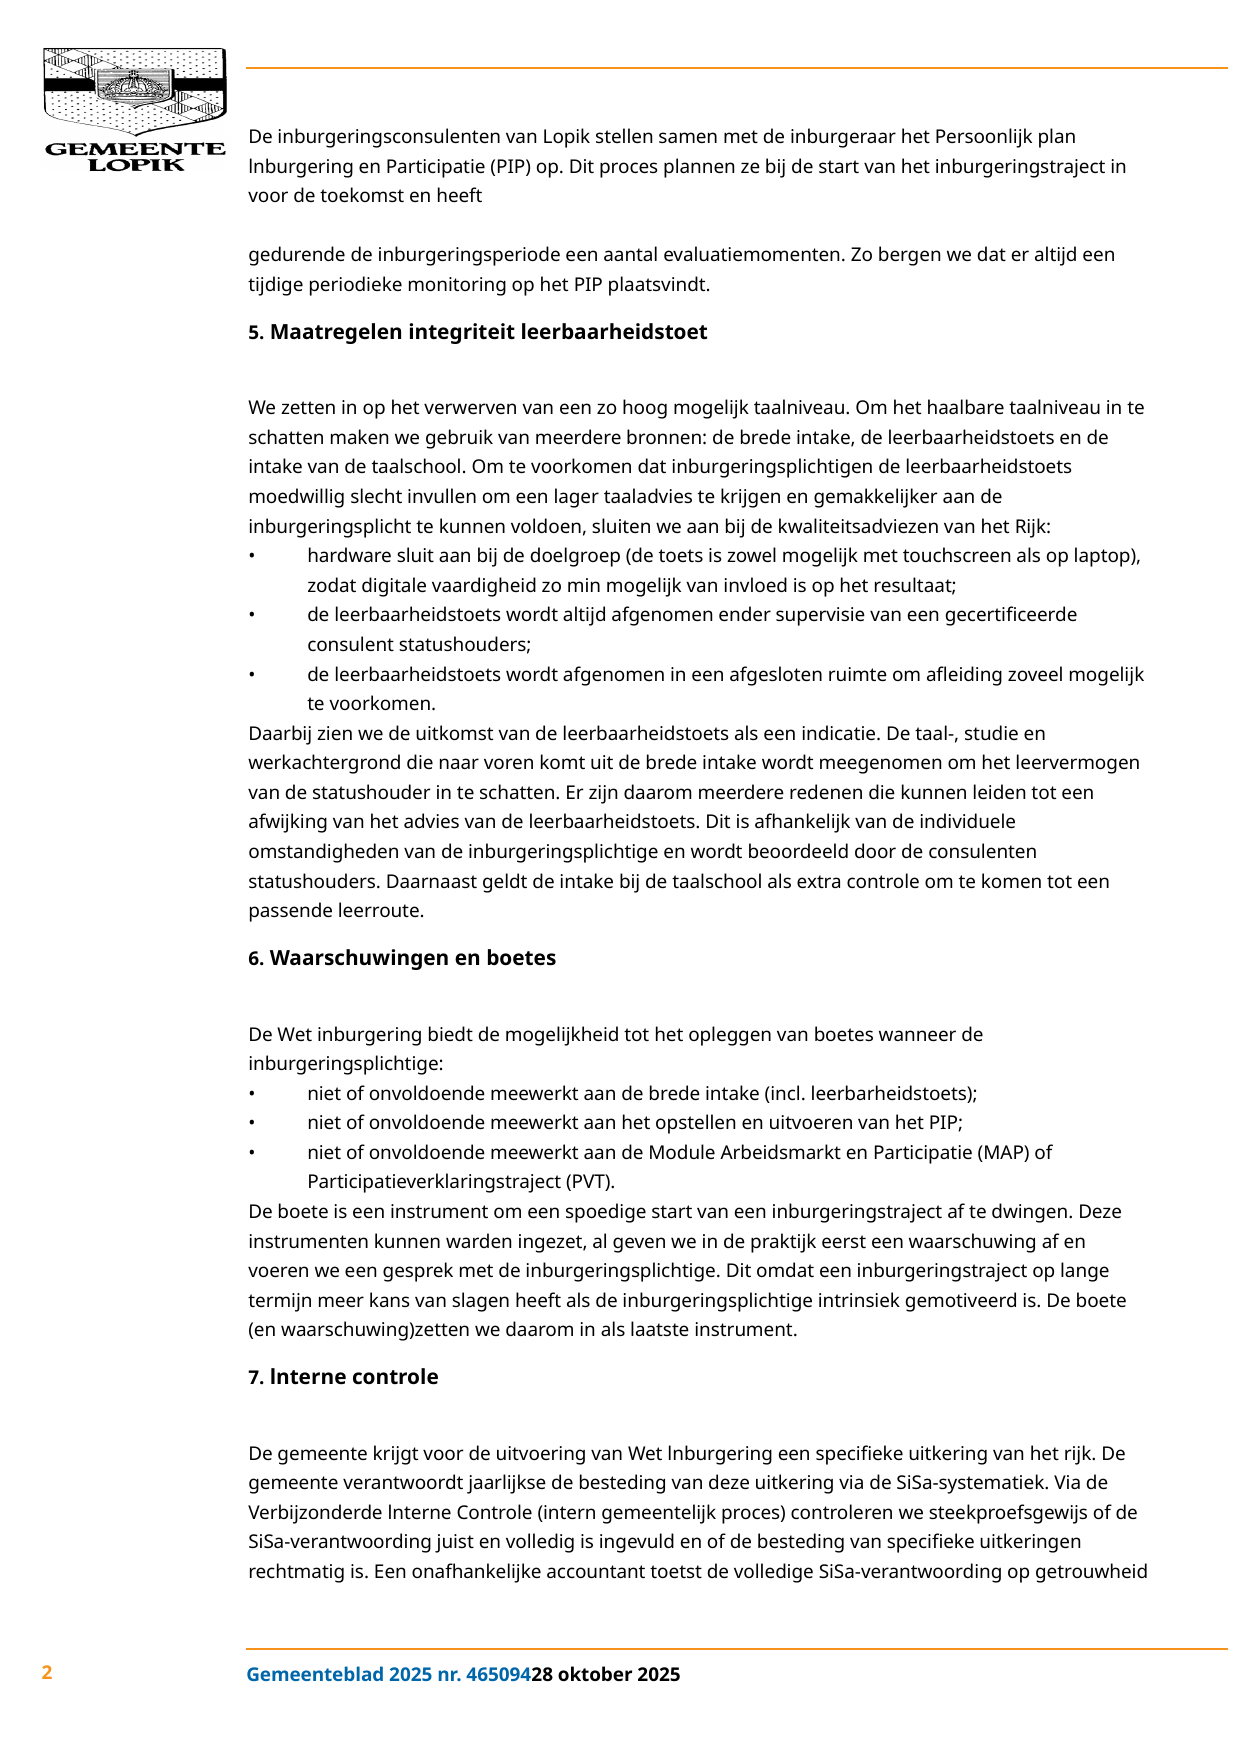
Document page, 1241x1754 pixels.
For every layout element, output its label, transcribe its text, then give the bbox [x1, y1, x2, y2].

text De gemeente krijgt voor de uitvoering van Wet lnburgering een specifieke uitkering van het rijk. De gemeente verantwoordt jaarlijkse de besteding van deze uitkering via de SiSa-systematiek. Via de Verbijzonderde lnterne Controle (intern gemeentelijk proces) controleren we steekproefsgewijs of de SiSa-verantwoording juist en volledig is ingevuld en of de besteding van specifieke uitkeringen rechtmatig is. Een onafhankelijke accountant toetst de volledige SiSa-verantwoording op getrouwheid [248, 1440, 1152, 1584]
list niet of onvoldoende meewerkt aan het opstellen en uitvoeren van het PIP; [248, 1109, 1152, 1135]
text 7. lnterne controle [248, 1362, 1152, 1391]
text De boete is een instrument om een spoedige start van een inburgeringstraject af te dwingen. Deze instrumenten kunnen warden ingezet, al geven we in de praktijk eerst een waarschuwing af en voeren we een gesprek met de inburgeringsplichtige. Dit omdat een inburgeringstraject op lange termijn meer kans van slagen heeft als de inburgeringsplichtige intrinsiek gemotiveerd is. De boete (en waarschuwing)zetten we daarom in als laatste instrument. [248, 1198, 1152, 1342]
text We zetten in op het verwerven van een zo hoog mogelijk taalniveau. Om het haalbare taalniveau in te schatten maken we gebruik van meerdere bronnen: de brede intake, de leerbaarheidstoets en de intake van de taalschool. Om te voorkomen dat inburgeringsplichtigen de leerbaarheidstoets moedwillig slecht invullen om een lager taaladvies te krijgen en gemakkelijker aan de inburgeringsplicht te kunnen voldoen, sluiten we aan bij de kwaliteitsadviezen van het Rijk: [248, 394, 1152, 538]
list hardware sluit aan bij de doelgroep (de toets is zowel mogelijk met touchscreen als op laptop), zodat digitale vaardigheid zo min mogelijk van invloed is op het resultaat; [248, 542, 1152, 598]
text 5. Maatregelen integriteit leerbaarheidstoet [248, 317, 1152, 345]
text gedurende de inburgeringsperiode een aantal evaluatiemomenten. Zo bergen we dat er altijd een tijdige periodieke monitoring op het PIP plaatsvindt. [248, 242, 1152, 297]
list niet of onvoldoende meewerkt aan de brede intake (incl. leerbarheidstoets); [248, 1080, 1152, 1106]
list de leerbaarheidstoets wordt afgenomen in een afgesloten ruimte om afleiding zoveel mogelijk te voorkomen. [248, 661, 1152, 716]
list niet of onvoldoende meewerkt aan de Module Arbeidsmarkt en Participatie (MAP) of Participatieverklaringstraject (PVT). [248, 1139, 1152, 1194]
picture [41, 47, 231, 172]
text Daarbij zien we de uitkomst van de leerbaarheidstoets als een indicatie. De taal-, studie en werkachtergrond die naar voren komt uit de brede intake wordt meegenomen om het leervermogen van de statushouder in te schatten. Er zijn daarom meerdere redenen die kunnen leiden tot een afwijking van het advies van de leerbaarheidstoets. Dit is afhankelijk van de individuele omstandigheden van de inburgeringsplichtige en wordt beoordeeld door de consulenten statushouders. Daarnaast geldt de intake bij de taalschool als extra controle om te komen tot een passende leerroute. [248, 720, 1152, 923]
list de leerbaarheidstoets wordt altijd afgenomen ender supervisie van een gecertificeerde consulent statushouders; [248, 602, 1152, 657]
text De Wet inburgering biedt de mogelijkheid tot het opleggen van boetes wanneer de inburgeringsplichtige: [248, 1021, 1152, 1076]
text De inburgeringsconsulenten van Lopik stellen samen met de inburgeraar het Persoonlijk plan lnburgering en Participatie (PIP) op. Dit proces plannen ze bij de start van het inburgeringstraject in voor de toekomst en heeft [248, 123, 1152, 208]
text 6. Waarschuwingen en boetes [248, 943, 1152, 971]
